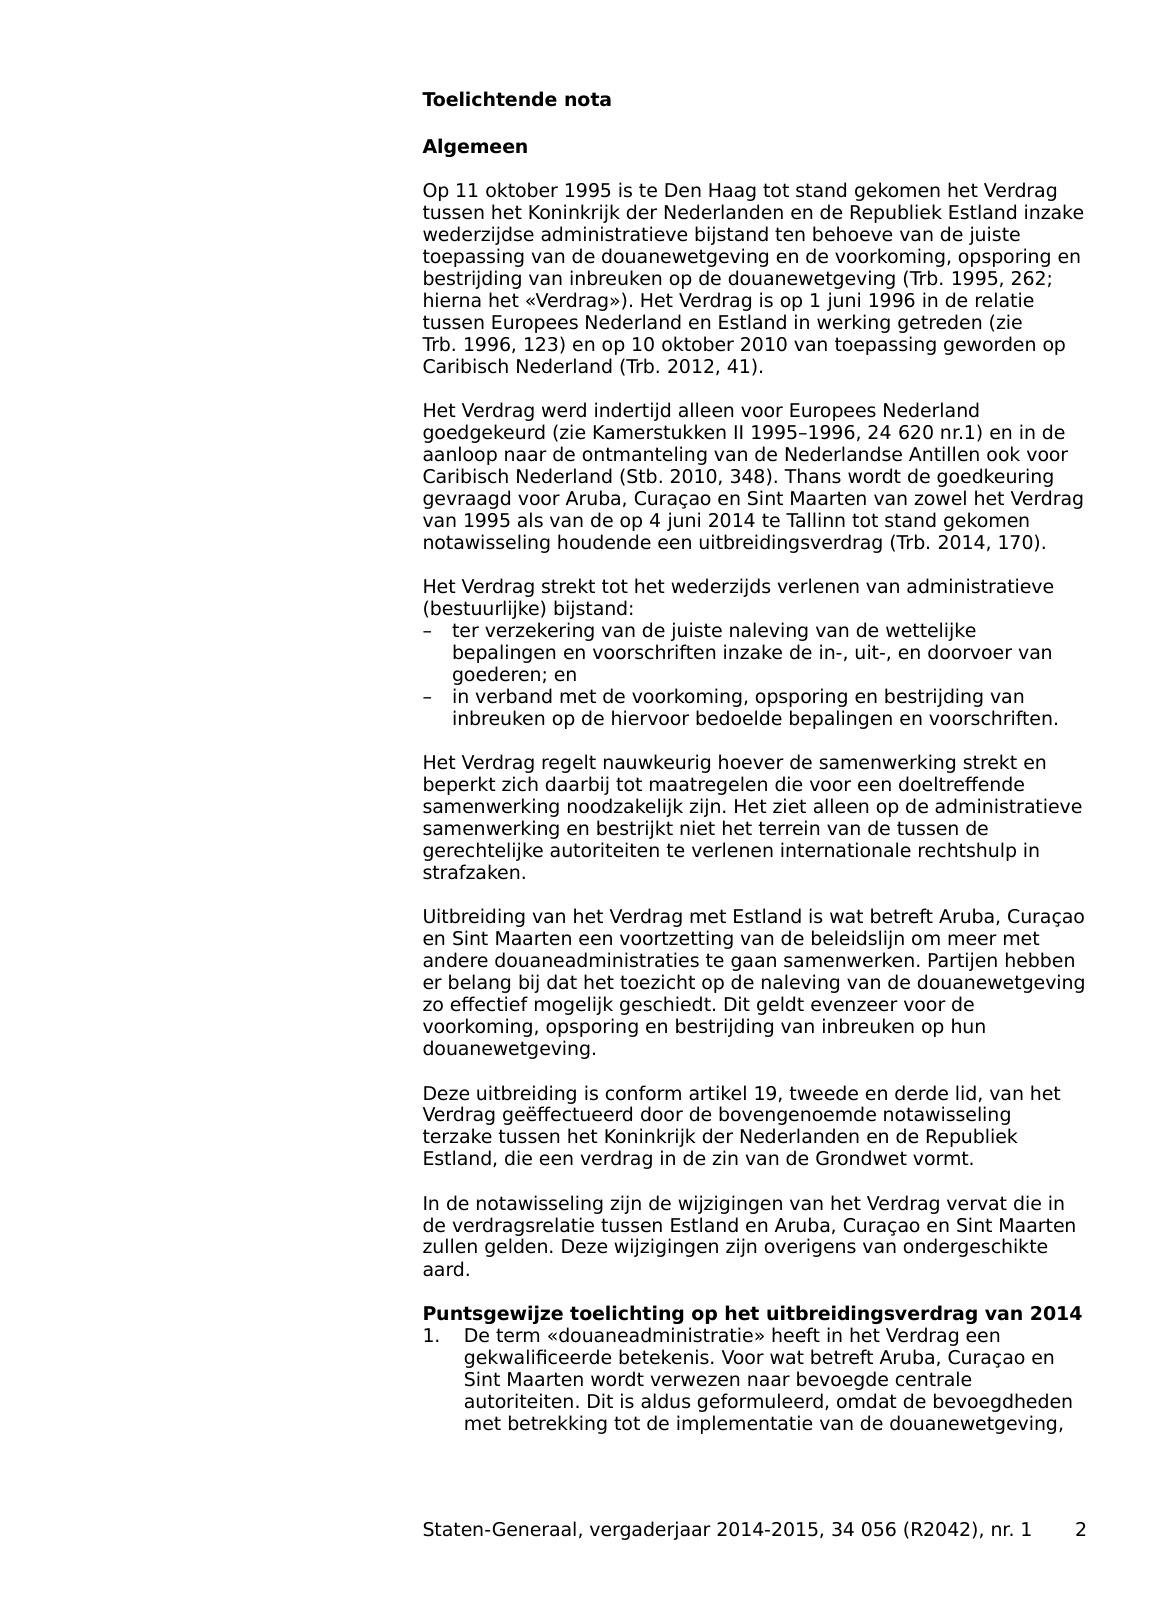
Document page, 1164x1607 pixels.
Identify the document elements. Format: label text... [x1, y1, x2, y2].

subtitle Toelichtende nota [422, 89, 1087, 111]
text Deze uitbreiding is conform artikel 19, tweede en derde lid, van het Verdrag geëffectueerd door de bovengenoemde notawisseling terzake tussen het Koninkrijk der Nederlanden en de Republiek Estland, die een verdrag in de zin van de Grondwet vormt. [422, 1082, 1087, 1170]
text Het Verdrag regelt nauwkeurig hoever de samenwerking strekt en beperkt zich daarbij tot maatregelen die voor een doeltreffende samenwerking noodzakelijk zijn. Het ziet alleen op de administratieve samenwerking en bestrijkt niet het terrein van de tussen de gerechtelijke autoriteiten te verlenen internationale rechtshulp in strafzaken. [422, 752, 1087, 884]
text Het Verdrag werd indertijd alleen voor Europees Nederland goedgekeurd (zie Kamerstukken II 1995–1996, 24 620 nr.1) en in de aanloop naar de ontmanteling van de Nederlandse Antillen ook voor Caribisch Nederland (Stb. 2010, 348). Thans wordt de goedkeuring gevraagd voor Aruba, Curaçao en Sint Maarten van zowel het Verdrag van 1995 als van de op 4 juni 2014 te Tallinn tot stand gekomen notawisseling houdende een uitbreidingsverdrag (Trb. 2014, 170). [422, 400, 1087, 554]
subtitle Algemeen [422, 136, 1087, 158]
text 1. De term «douaneadministratie» heeft in het Verdrag een gekwalificeerde betekenis. Voor wat betreft Aruba, Curaçao en Sint Maarten wordt verwezen naar bevoegde centrale autoriteiten. Dit is aldus geformuleerd, omdat de bevoegdheden met betrekking tot de implementatie van de douanewetgeving, [422, 1324, 1087, 1434]
text Het Verdrag strekt tot het wederzijds verlenen van administratieve (bestuurlijke) bijstand: [422, 576, 1087, 620]
text Uitbreiding van het Verdrag met Estland is wat betreft Aruba, Curaçao en Sint Maarten een voortzetting van de beleidslijn om meer met andere douaneadministraties te gaan samenwerken. Partijen hebben er belang bij dat het toezicht op de naleving van de douanewetgeving zo effectief mogelijk geschiedt. Dit geldt evenzeer voor de voorkoming, opsporing en bestrijding van inbreuken op hun douanewetgeving. [422, 906, 1087, 1060]
text – ter verzekering van de juiste naleving van de wettelijke bepalingen en voorschriften inzake de in-, uit-, en doorvoer van goederen; en [422, 620, 1087, 686]
text Op 11 oktober 1995 is te Den Haag tot stand gekomen het Verdrag tussen het Koninkrijk der Nederlanden en de Republiek Estland inzake wederzijdse administratieve bijstand ten behoeve van de juiste toepassing van de douanewetgeving en de voorkoming, opsporing en bestrijding van inbreuken op de douanewetgeving (Trb. 1995, 262; hierna het «Verdrag»). Het Verdrag is op 1 juni 1996 in de relatie tussen Europees Nederland en Estland in werking getreden (zie Trb. 1996, 123) en op 10 oktober 2010 van toepassing geworden op Caribisch Nederland (Trb. 2012, 41). [422, 180, 1087, 378]
subtitle Puntsgewijze toelichting op het uitbreidingsverdrag van 2014 [422, 1303, 1087, 1324]
text – in verband met de voorkoming, opsporing en bestrijding van inbreuken op de hiervoor bedoelde bepalingen en voorschriften. [422, 686, 1087, 730]
text In de notawisseling zijn de wijzigingen van het Verdrag vervat die in de verdragsrelatie tussen Estland en Aruba, Curaçao en Sint Maarten zullen gelden. Deze wijzigingen zijn overigens van ondergeschikte aard. [422, 1192, 1087, 1280]
